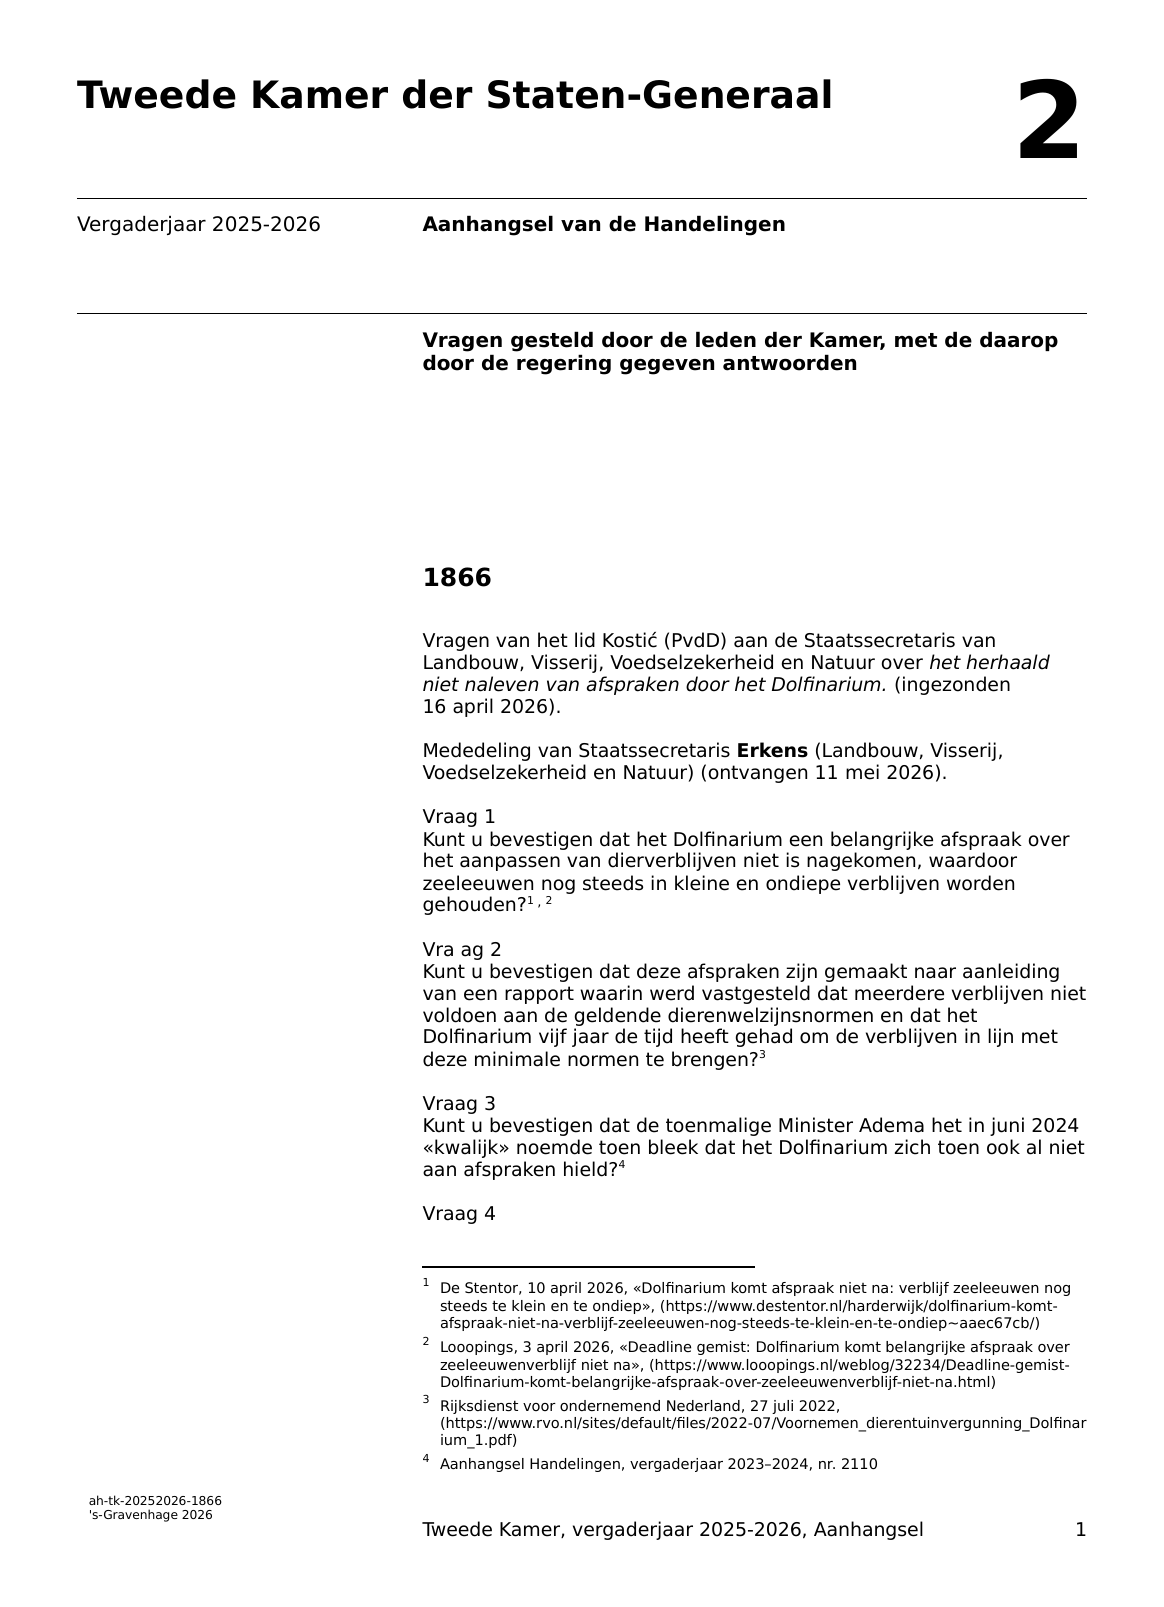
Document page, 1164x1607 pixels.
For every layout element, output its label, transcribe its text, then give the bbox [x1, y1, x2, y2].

table_cell Vergaderjaar 2025-2026 [77, 199, 422, 313]
table_cell Vragen gesteld door de leden der Kamer, met de daarop door de regering gegeven antwoorden [422, 314, 1087, 375]
text Vra ag 2 [422, 938, 1087, 961]
table_cell [77, 314, 422, 375]
text Vraag 4 [422, 1203, 1087, 1225]
text Rijksdienst voor ondernemend Nederland, 27 juli 2022, (https://www.rvo.nl/sites/default/files/2022-07/Voornemen_dierentuinvergunning_Dolfinarium_1.pdf) [422, 1393, 1087, 1449]
text Vraag 1 [422, 806, 1087, 828]
text Vraag 3 [422, 1093, 1087, 1114]
text Kunt u bevestigen dat de toenmalige Minister Adema het in juni 2024 «kwalijk» noemde toen bleek dat het Dolfinarium zich toen ook al niet aan afspraken hield? [422, 1114, 1087, 1181]
text Aanhangsel Handelingen, vergaderjaar 2023–2024, nr. 2110 [422, 1452, 1087, 1474]
table_cell Aanhangsel van de Handelingen [422, 199, 1087, 313]
text Kunt u bevestigen dat het Dolfinarium een belangrijke afspraak over het aanpassen van dierverblijven niet is nagekomen, waardoor zeeleeuwen nog steeds in kleine en ondiepe verblijven worden gehouden?, [422, 828, 1087, 916]
table_header Tweede Kamer der Staten-Generaal [77, 59, 886, 198]
text ah-tk-20252026-1866 [88, 1494, 323, 1508]
text Looopings, 3 april 2026, «Deadline gemist: Dolfinarium komt belangrijke afspraak over zeeleeuwenverblijf niet na», (https://www.looopings.nl/weblog/32234/Deadline-gemist-Dolfinarium-komt-belangrijke-afspraak-over-zeeleeuwenverblijf-niet-na.html) [422, 1335, 1087, 1391]
text De Stentor, 10 april 2026, «Dolfinarium komt afspraak niet na: verblijf zeeleeuwen nog steeds te klein en te ondiep», (https://www.destentor.nl/harderwijk/dolfinarium-komt-afspraak-niet-na-verblijf-zeeleeuwen-nog-steeds-te-klein-en-te-ondiep~aaec67cb/) [422, 1276, 1087, 1332]
text 1866 [422, 563, 1087, 592]
text Vragen van het lid Kostić (PvdD) aan de Staatssecretaris van Landbouw, Visserij, Voedselzekerheid en Natuur over het herhaald niet naleven van afspraken door het Dolfinarium. (ingezonden 16 april 2026). [422, 630, 1087, 718]
text Kunt u bevestigen dat deze afspraken zijn gemaakt naar aanleiding van een rapport waarin werd vastgesteld dat meerdere verblijven niet voldoen aan de geldende dierenwelzijnsnormen en dat het Dolfinarium vijf jaar de tijd heeft gehad om de verblijven in lijn met deze minimale normen te brengen? [422, 961, 1087, 1070]
text Mededeling van Staatssecretaris Erkens (Landbouw, Visserij, Voedselzekerheid en Natuur) (ontvangen 11 mei 2026). [422, 740, 1087, 784]
table_header 2 [886, 59, 1087, 198]
text 's-Gravenhage 2026 [88, 1508, 323, 1522]
